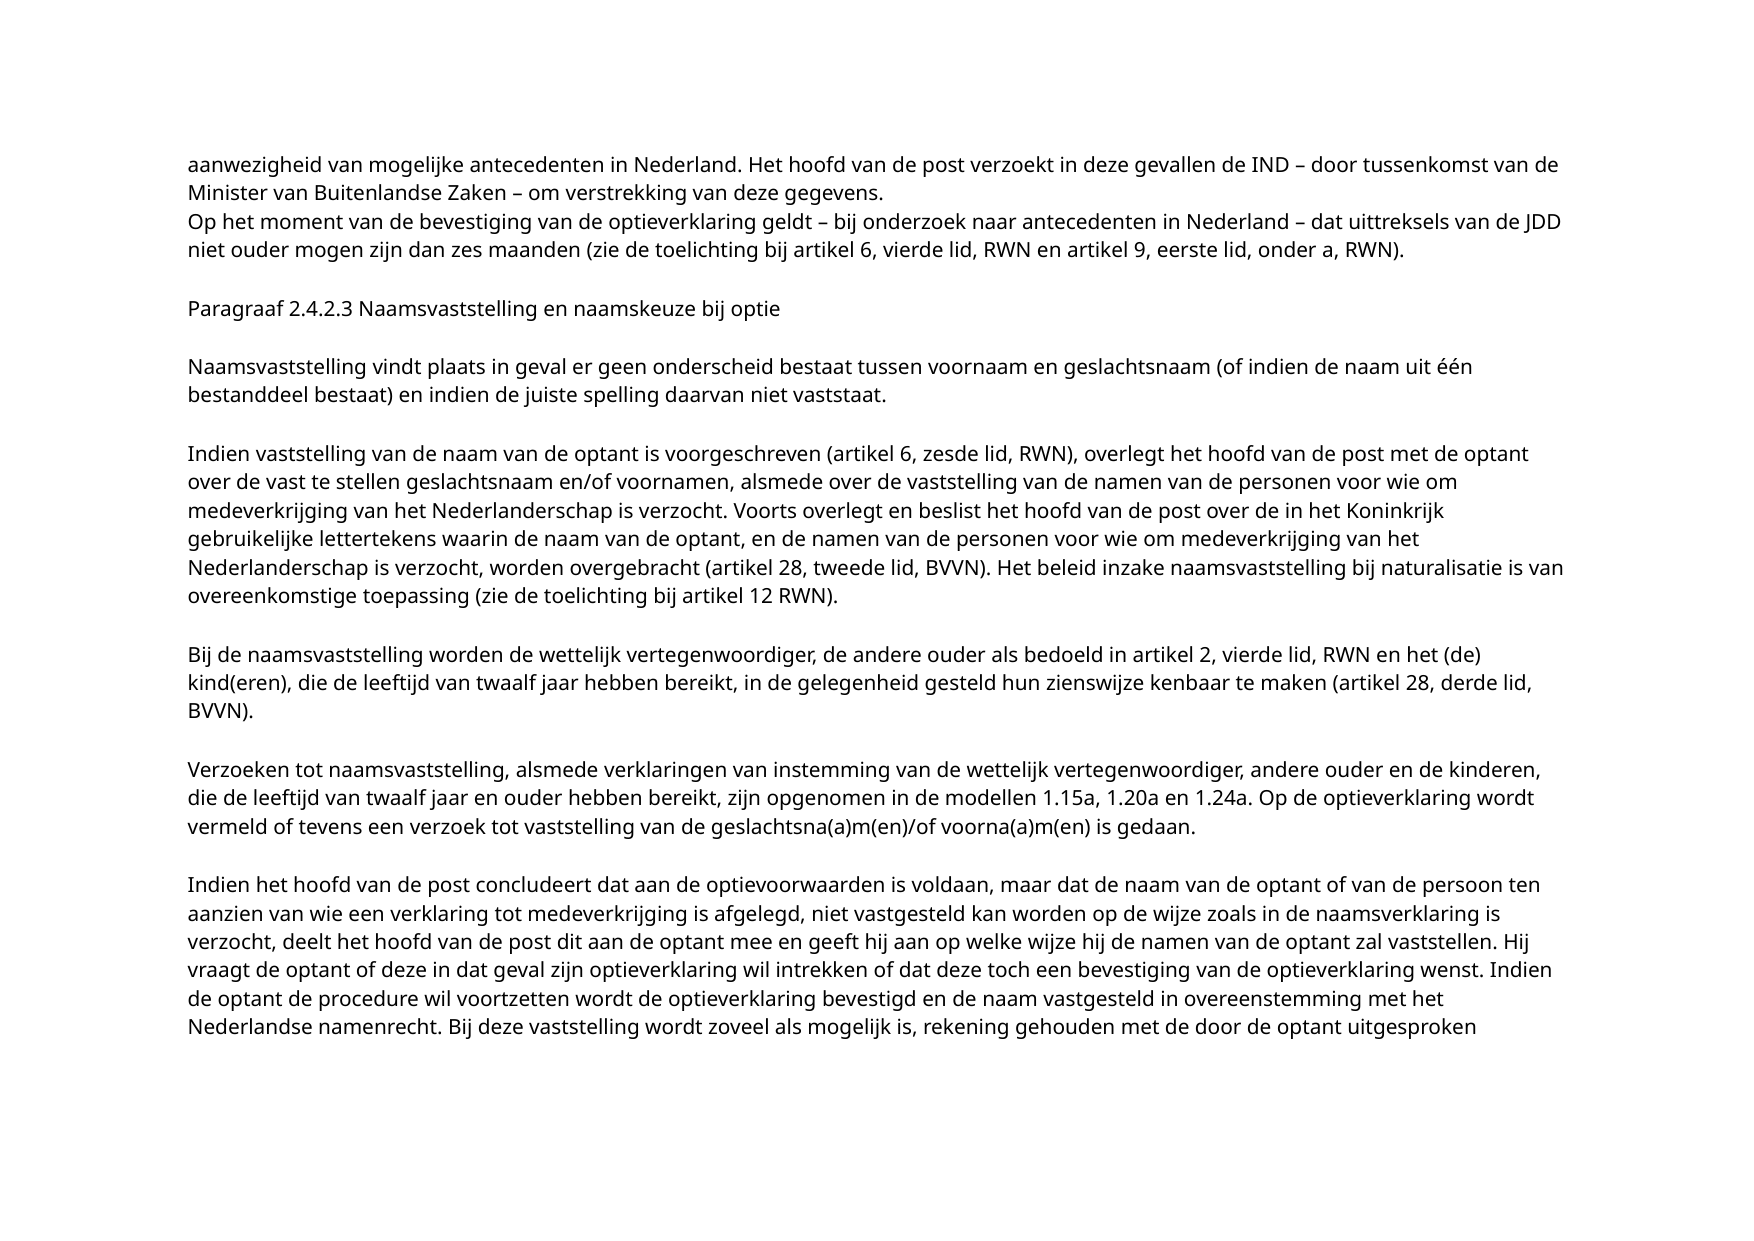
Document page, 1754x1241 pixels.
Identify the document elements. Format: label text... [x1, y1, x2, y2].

text Indien het hoofd van de post concludeert dat aan de optievoorwaarden is voldaan, maar dat de naam van de optant of van de persoon ten aanzien van wie een verklaring tot medeverkrijging is afgelegd, niet vastgesteld kan worden op de wijze zoals in de naamsverklaring is verzocht, deelt het hoofd van de post dit aan de optant mee en geeft hij aan op welke wijze hij de namen van de optant zal vaststellen. Hij vraagt de optant of deze in dat geval zijn optieverklaring wil intrekken of dat deze toch een bevestiging van de optieverklaring wenst. Indien de optant de procedure wil voortzetten wordt de optieverklaring bevestigd en de naam vastgesteld in overeenstemming met het Nederlandse namenrecht. Bij deze vaststelling wordt zoveel als mogelijk is, rekening gehouden met de door de optant uitgesproken [187, 870, 1566, 1041]
text aanwezigheid van mogelijke antecedenten in Nederland. Het hoofd van de post verzoekt in deze gevallen de IND – door tussenkomst van de Minister van Buitenlandse Zaken – om verstrekking van deze gegevens. [187, 150, 1566, 207]
text Verzoeken tot naamsvaststelling, alsmede verklaringen van instemming van de wettelijk vertegenwoordiger, andere ouder en de kinderen, die de leeftijd van twaalf jaar en ouder hebben bereikt, zijn opgenomen in de modellen 1.15a, 1.20a en 1.24a. Op de optieverklaring wordt vermeld of tevens een verzoek tot vaststelling van de geslachtsna(a)m(en)/of voorna(a)m(en) is gedaan. [187, 755, 1566, 840]
text Bij de naamsvaststelling worden de wettelijk vertegenwoordiger, de andere ouder als bedoeld in artikel 2, vierde lid, RWN en het (de) kind(eren), die de leeftijd van twaalf jaar hebben bereikt, in de gelegenheid gesteld hun zienswijze kenbaar te maken (artikel 28, derde lid, BVVN). [187, 640, 1566, 725]
text Op het moment van de bevestiging van de optieverklaring geldt – bij onderzoek naar antecedenten in Nederland – dat uittreksels van de JDD niet ouder mogen zijn dan zes maanden (zie de toelichting bij artikel 6, vierde lid, RWN en artikel 9, eerste lid, onder a, RWN). [187, 207, 1566, 264]
text Paragraaf 2.4.2.3 Naamsvaststelling en naamskeuze bij optie [187, 294, 1566, 322]
text Indien vaststelling van de naam van de optant is voorgeschreven (artikel 6, zesde lid, RWN), overlegt het hoofd van de post met de optant over de vast te stellen geslachtsnaam en/of voornamen, alsmede over de vaststelling van de namen van de personen voor wie om medeverkrijging van het Nederlanderschap is verzocht. Voorts overlegt en beslist het hoofd van de post over de in het Koninkrijk gebruikelijke lettertekens waarin de naam van de optant, en de namen van de personen voor wie om medeverkrijging van het Nederlanderschap is verzocht, worden overgebracht (artikel 28, tweede lid, BVVN). Het beleid inzake naamsvaststelling bij naturalisatie is van overeenkomstige toepassing (zie de toelichting bij artikel 12 RWN). [187, 439, 1566, 610]
text Naamsvaststelling vindt plaats in geval er geen onderscheid bestaat tussen voornaam en geslachtsnaam (of indien de naam uit één bestanddeel bestaat) en indien de juiste spelling daarvan niet vaststaat. [187, 352, 1566, 409]
